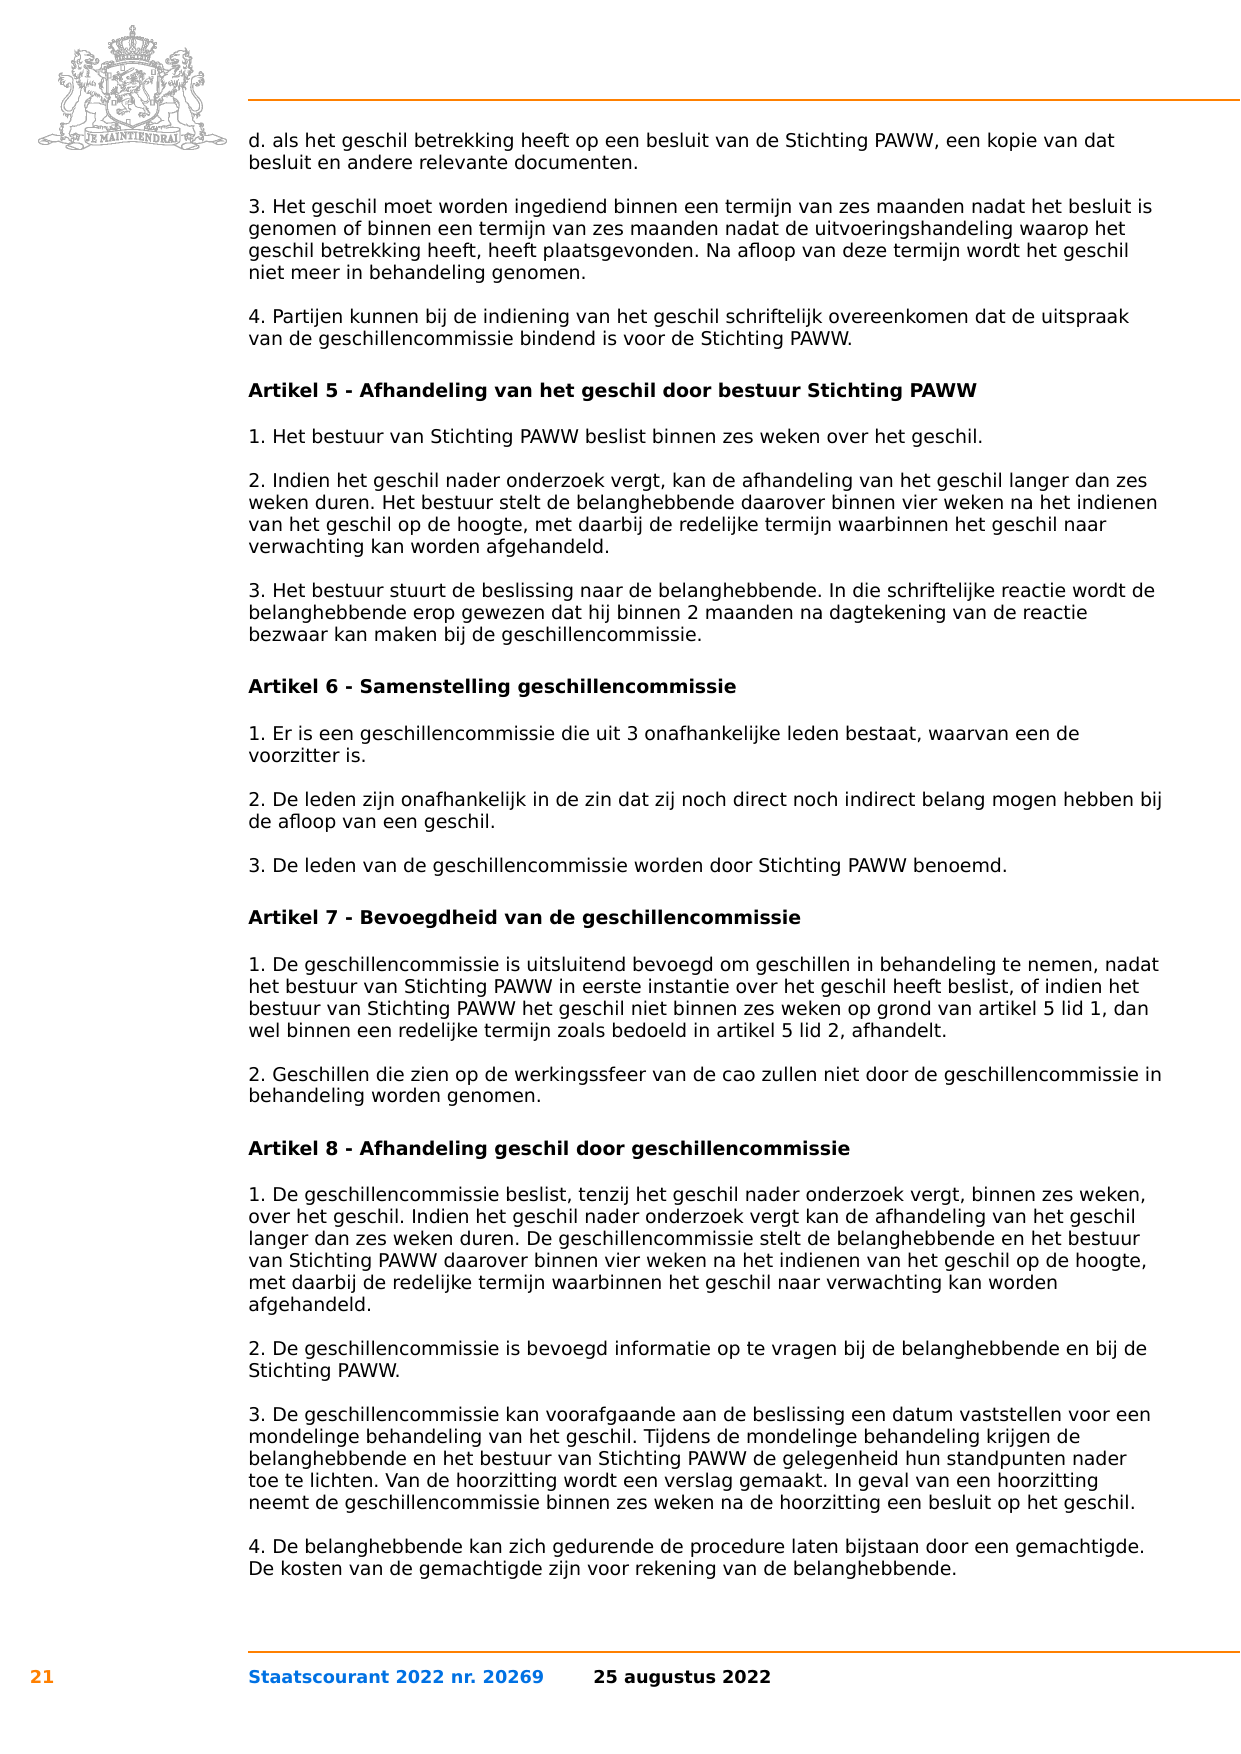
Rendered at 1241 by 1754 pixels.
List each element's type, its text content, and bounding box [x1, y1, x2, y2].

text 2. De geschillencommissie is bevoegd informatie op te vragen bij de belanghebbende en bij de Stichting PAWW. [248, 1338, 1163, 1382]
text d. als het geschil betrekking heeft op een besluit van de Stichting PAWW, een kopie van dat besluit en andere relevante documenten. [248, 130, 1163, 174]
picture [38, 25, 227, 150]
text 4. De belanghebbende kan zich gedurende de procedure laten bijstaan door een gemachtigde. De kosten van de gemachtigde zijn voor rekening van de belanghebbende. [248, 1536, 1163, 1580]
subtitle Artikel 7 - Bevoegdheid van de geschillencommissie [248, 907, 1163, 929]
text 2. Geschillen die zien op de werkingssfeer van de cao zullen niet door de geschillencommissie in behandeling worden genomen. [248, 1063, 1163, 1107]
text 1. Het bestuur van Stichting PAWW beslist binnen zes weken over het geschil. [248, 426, 1163, 448]
text 1. De geschillencommissie is uitsluitend bevoegd om geschillen in behandeling te nemen, nadat het bestuur van Stichting PAWW in eerste instantie over het geschil heeft beslist, of indien het bestuur van Stichting PAWW het geschil niet binnen zes weken op grond van artikel 5 lid 1, dan wel binnen een redelijke termijn zoals bedoeld in artikel 5 lid 2, afhandelt. [248, 954, 1163, 1042]
subtitle Artikel 5 - Afhandeling van het geschil door bestuur Stichting PAWW [248, 379, 1163, 401]
subtitle Artikel 6 - Samenstelling geschillencommissie [248, 676, 1163, 698]
text 3. Het bestuur stuurt de beslissing naar de belanghebbende. In die schriftelijke reactie wordt de belanghebbende erop gewezen dat hij binnen 2 maanden na dagtekening van de reactie bezwaar kan maken bij de geschillencommissie. [248, 580, 1163, 646]
text 1. Er is een geschillencommissie die uit 3 onafhankelijke leden bestaat, waarvan een de voorzitter is. [248, 723, 1163, 767]
subtitle Artikel 8 - Afhandeling geschil door geschillencommissie [248, 1137, 1163, 1159]
text 3. Het geschil moet worden ingediend binnen een termijn van zes maanden nadat het besluit is genomen of binnen een termijn van zes maanden nadat de uitvoeringshandeling waarop het geschil betrekking heeft, heeft plaatsgevonden. Na afloop van deze termijn wordt het geschil niet meer in behandeling genomen. [248, 196, 1163, 284]
text 3. De geschillencommissie kan voorafgaande aan de beslissing een datum vaststellen voor een mondelinge behandeling van het geschil. Tijdens de mondelinge behandeling krijgen de belanghebbende en het bestuur van Stichting PAWW de gelegenheid hun standpunten nader toe te lichten. Van de hoorzitting wordt een verslag gemaakt. In geval van een hoorzitting neemt de geschillencommissie binnen zes weken na de hoorzitting een besluit op het geschil. [248, 1404, 1163, 1514]
text 2. De leden zijn onafhankelijk in de zin dat zij noch direct noch indirect belang mogen hebben bij de afloop van een geschil. [248, 789, 1163, 833]
text 3. De leden van de geschillencommissie worden door Stichting PAWW benoemd. [248, 855, 1163, 877]
text 1. De geschillencommissie beslist, tenzij het geschil nader onderzoek vergt, binnen zes weken, over het geschil. Indien het geschil nader onderzoek vergt kan de afhandeling van het geschil langer dan zes weken duren. De geschillencommissie stelt de belanghebbende en het bestuur van Stichting PAWW daarover binnen vier weken na het indienen van het geschil op de hoogte, met daarbij de redelijke termijn waarbinnen het geschil naar verwachting kan worden afgehandeld. [248, 1184, 1163, 1316]
text 2. Indien het geschil nader onderzoek vergt, kan de afhandeling van het geschil langer dan zes weken duren. Het bestuur stelt de belanghebbende daarover binnen vier weken na het indienen van het geschil op de hoogte, met daarbij de redelijke termijn waarbinnen het geschil naar verwachting kan worden afgehandeld. [248, 470, 1163, 558]
text 4. Partijen kunnen bij de indiening van het geschil schriftelijk overeenkomen dat de uitspraak van de geschillencommissie bindend is voor de Stichting PAWW. [248, 306, 1163, 349]
